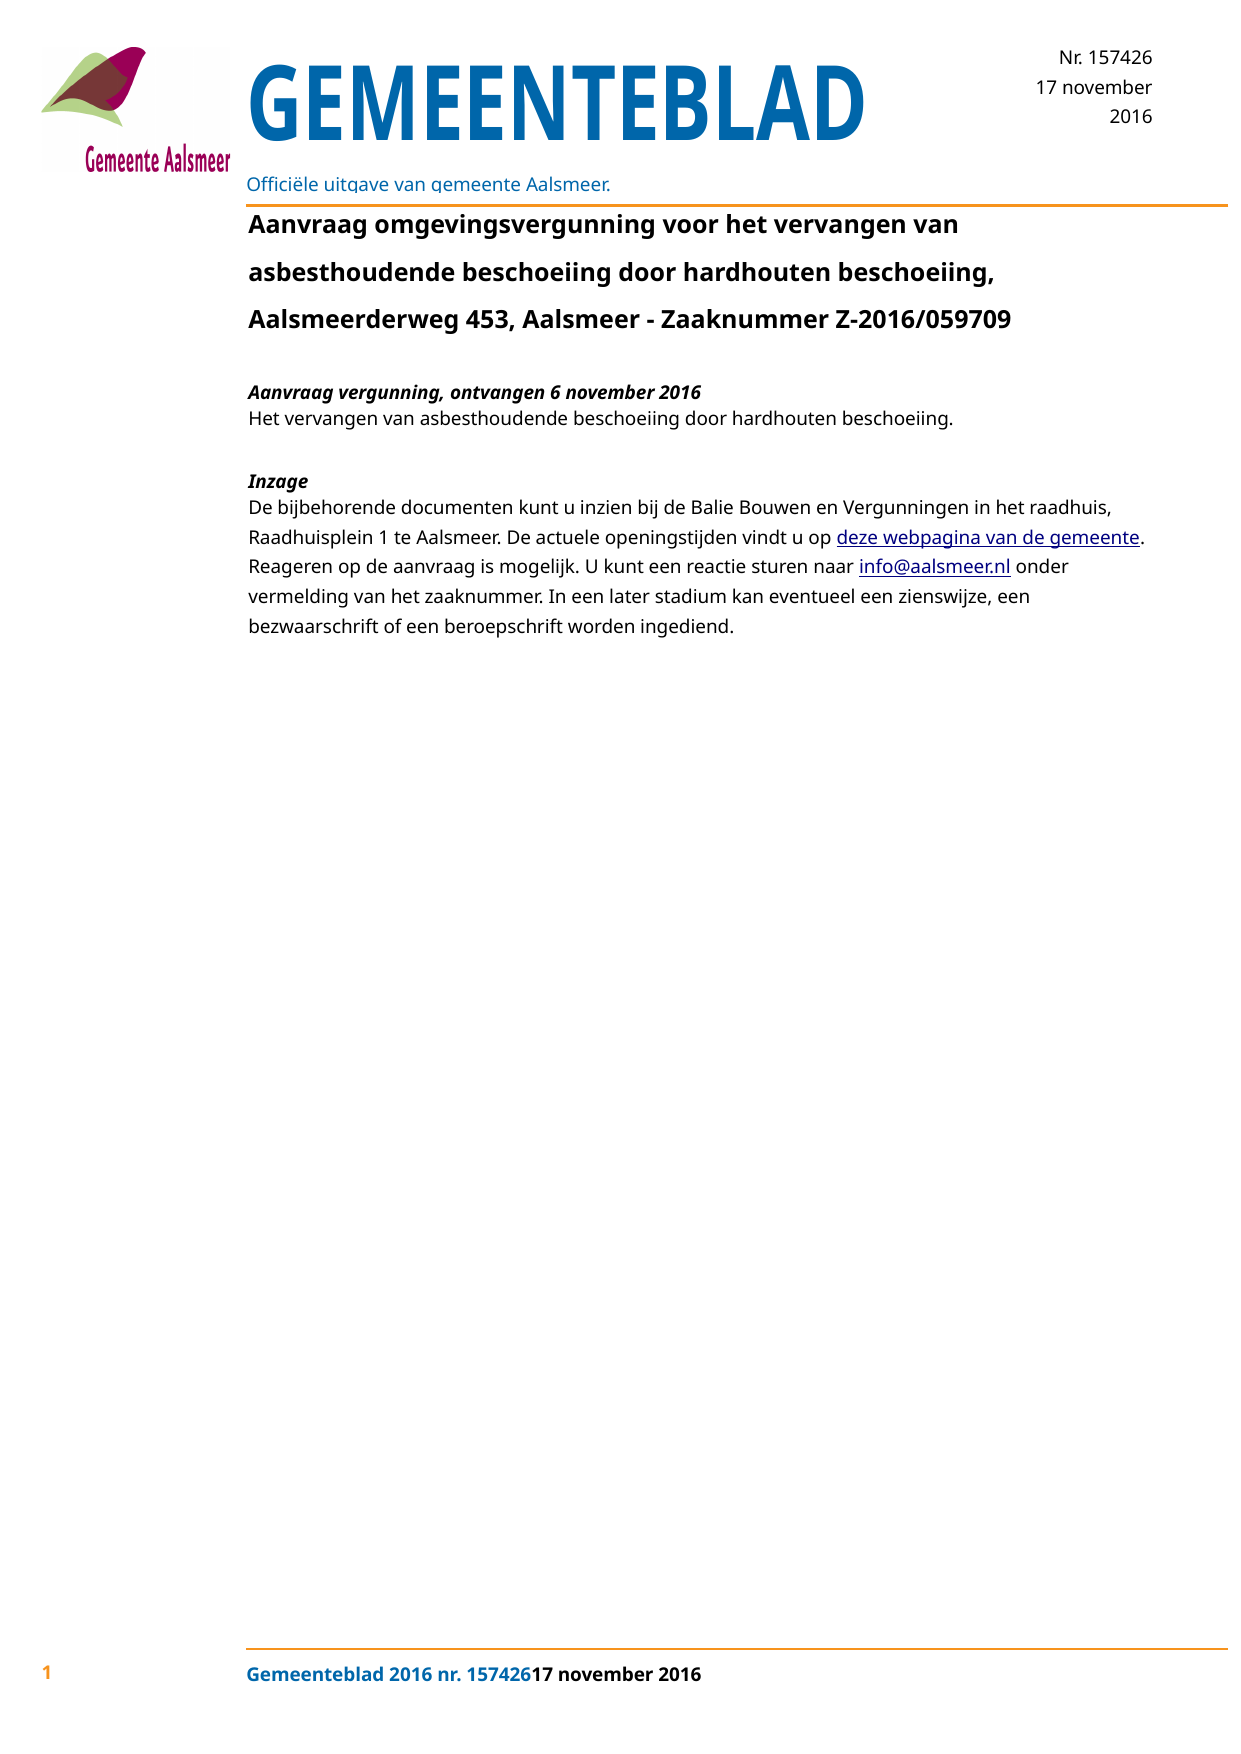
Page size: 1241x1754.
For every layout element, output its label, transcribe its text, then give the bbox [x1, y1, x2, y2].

text De bijbehorende documenten kunt u inzien bij de Balie Bouwen en Vergunningen in het raadhuis, Raadhuisplein 1 te Aalsmeer. De actuele openingstijden vindt u op deze webpagina van de gemeente. Reageren op de aanvraag is mogelijk. U kunt een reactie sturen naar info@aalsmeer.nl onder vermelding van het zaaknummer. In een later stadium kan eventueel een zienswijze, een bezwaarschrift of een beroepschrift worden ingediend. [248, 494, 1152, 638]
text Inzage [248, 469, 1152, 494]
text Het vervangen van asbesthoudende beschoeiing door hardhouten beschoeiing. [248, 405, 1152, 431]
text Aanvraag vergunning, ontvangen 6 november 2016 [248, 379, 1152, 405]
text Aanvraag omgevingsvergunning voor het vervangen van asbesthoudende beschoeiing door hardhouten beschoeiing, Aalsmeerderweg 453, Aalsmeer - Zaaknummer Z-2016/059709 [248, 207, 1152, 336]
text ​ [248, 663, 1152, 689]
picture [41, 47, 231, 172]
